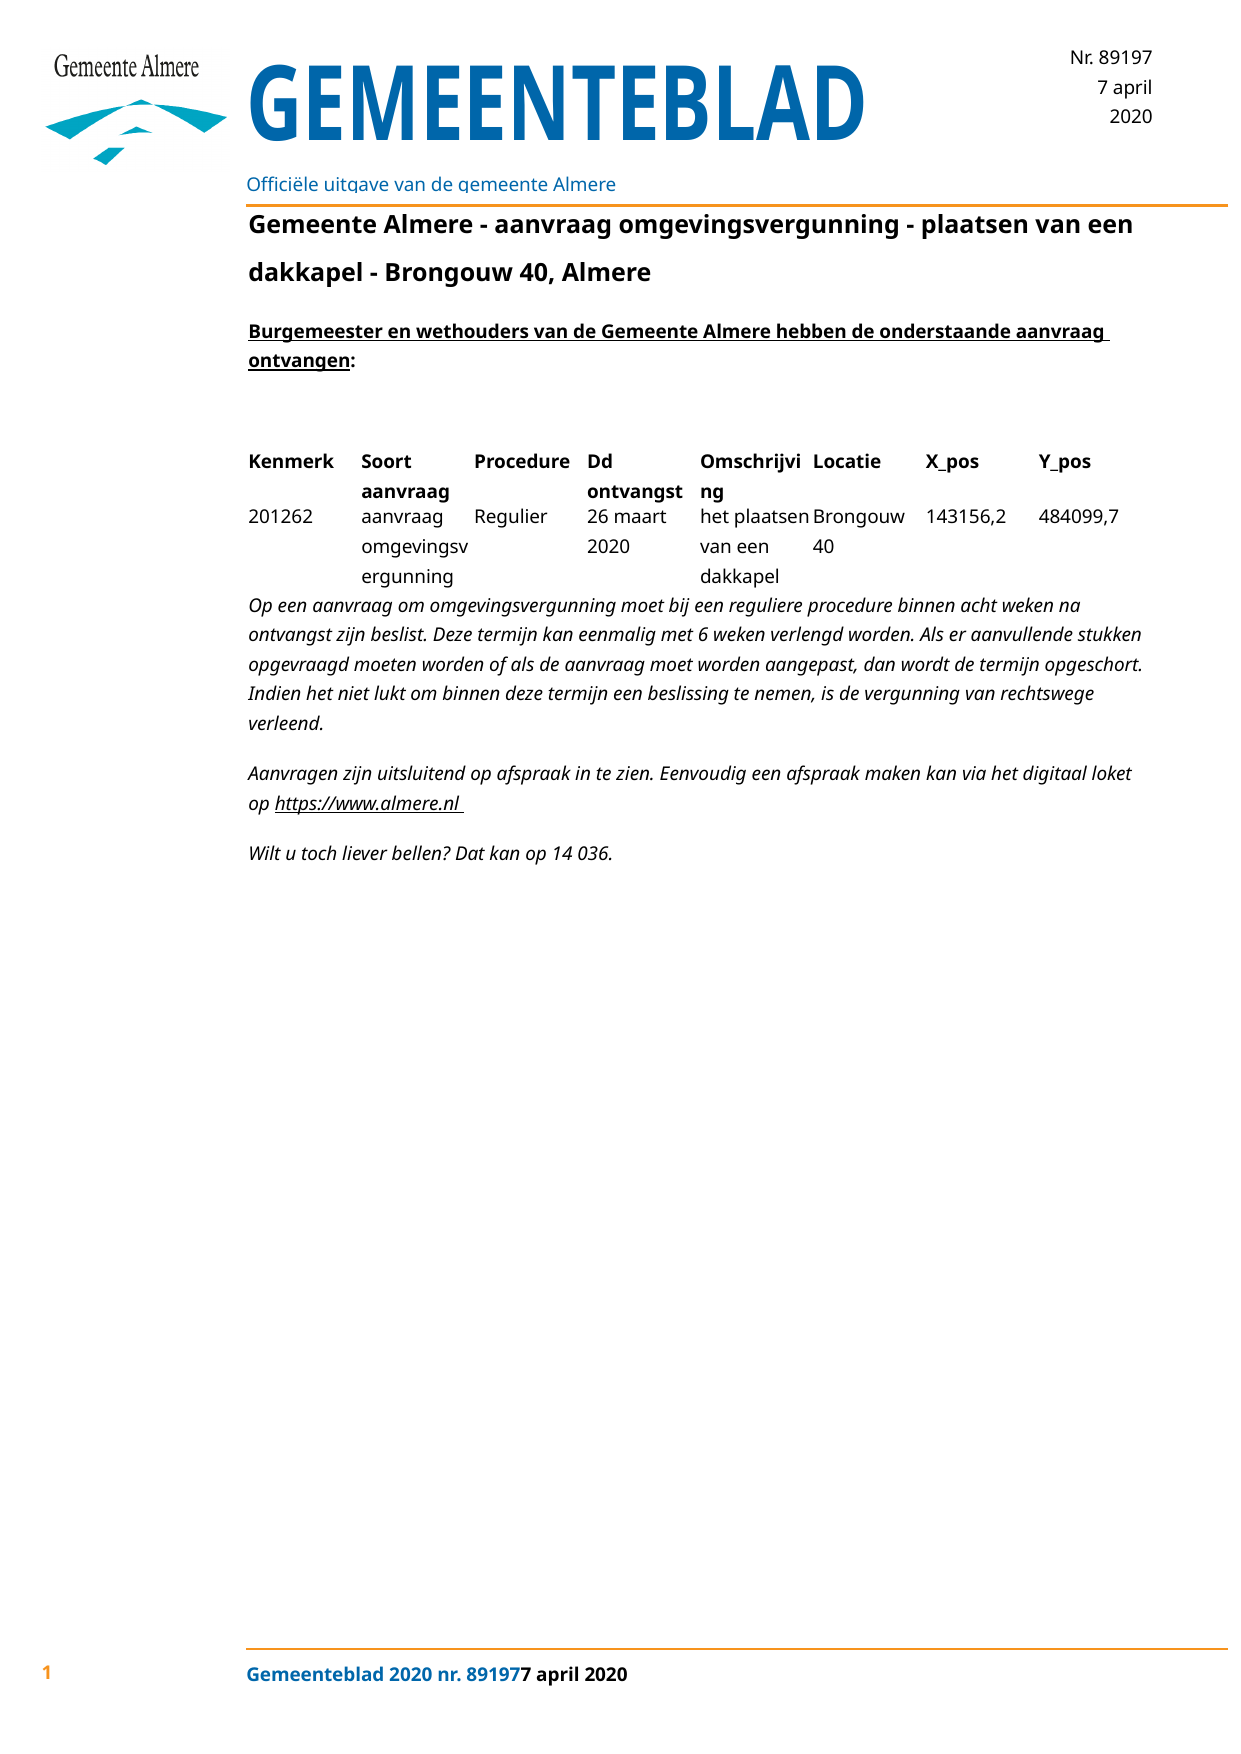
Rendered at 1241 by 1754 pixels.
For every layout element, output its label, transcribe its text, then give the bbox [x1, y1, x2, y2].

table_header X_pos [926, 449, 1038, 504]
text Burgemeester en wethouders van de Gemeente Almere hebben de onderstaande aanvraag ontvangen: [248, 318, 1152, 373]
table_header Y_pos [1039, 449, 1152, 504]
table_cell Regulier [474, 504, 587, 589]
table_cell het plaatsen van een dakkapel [700, 504, 813, 589]
table_header Locatie [813, 449, 926, 504]
table_cell 484099,7 [1039, 504, 1152, 589]
table_cell Brongouw 40 [813, 504, 926, 589]
text Op een aanvraag om omgevingsvergunning moet bij een reguliere procedure binnen acht weken na ontvangst zijn beslist. Deze termijn kan eenmalig met 6 weken verlengd worden. Als er aanvullende stukken opgevraagd moeten worden of als de aanvraag moet worden aangepast, dan wordt de termijn opgeschort. Indien het niet lukt om binnen deze termijn een beslissing te nemen, is de vergunning van rechtswege verleend. [248, 592, 1152, 736]
text Wilt u toch liever bellen? Dat kan op 14 036. [248, 841, 1152, 866]
table_header Soort aanvraag [361, 449, 474, 504]
table_cell 26 maart 2020 [587, 504, 700, 589]
table_header Procedure [474, 449, 587, 504]
table_cell aanvraag omgevingsvergunning [361, 504, 474, 589]
text Aanvragen zijn uitsluitend op afspraak in te zien. Eenvoudig een afspraak maken kan via het digitaal loket op https://www.almere.nl [248, 761, 1152, 816]
table_cell 201262 [248, 504, 361, 589]
table_header Kenmerk [248, 449, 361, 504]
table_cell 143156,2 [926, 504, 1038, 589]
text Gemeente Almere - aanvraag omgevingsvergunning - plaatsen van een dakkapel - Brongouw 40, Almere [248, 207, 1152, 288]
table_header Dd ontvangst [587, 449, 700, 504]
table_header Omschrijving [700, 449, 813, 504]
picture [41, 47, 231, 172]
